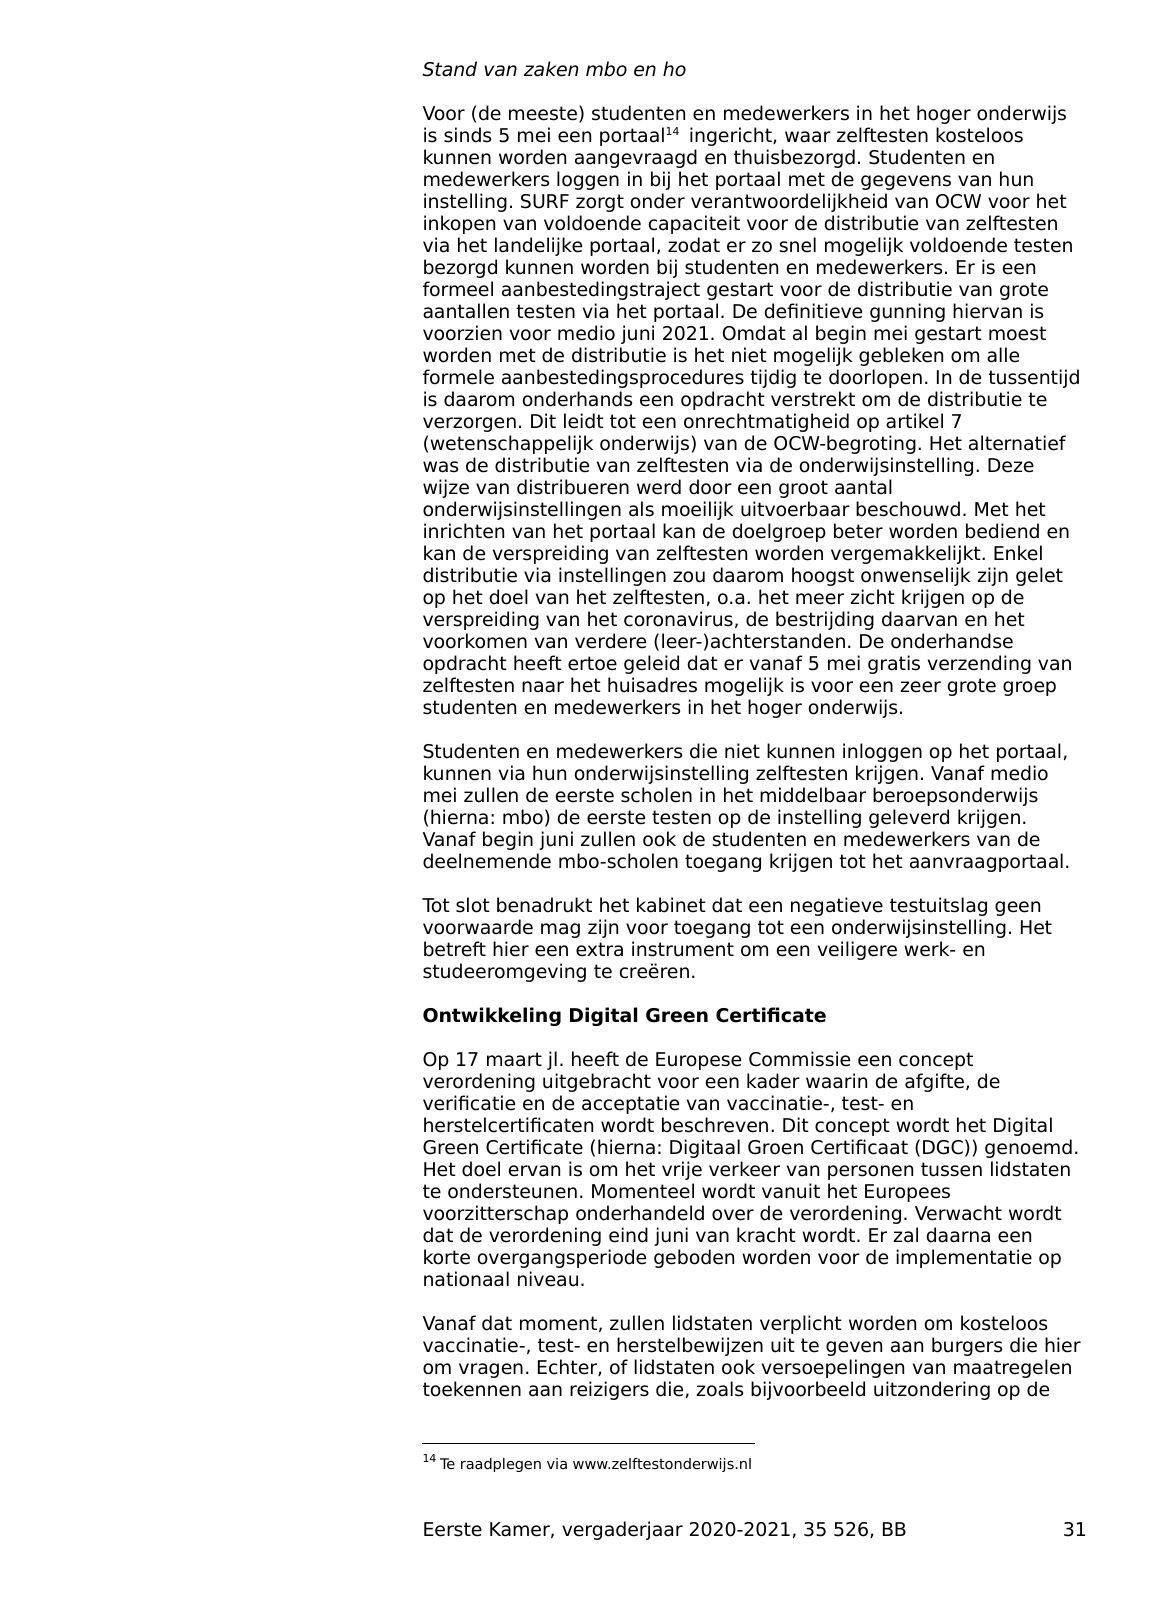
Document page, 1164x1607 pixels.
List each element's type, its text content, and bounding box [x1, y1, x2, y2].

subtitle Ontwikkeling Digital Green Certificate [422, 1005, 1087, 1027]
text Vanaf dat moment, zullen lidstaten verplicht worden om kosteloos vaccinatie-, test- en herstelbewijzen uit te geven aan burgers die hier om vragen. Echter, of lidstaten ook versoepelingen van maatregelen toekennen aan reizigers die, zoals bijvoorbeeld uitzondering op de [422, 1313, 1087, 1401]
text Te raadplegen via www.zelftestonderwijs.nl [422, 1452, 1087, 1474]
text Studenten en medewerkers die niet kunnen inloggen op het portaal, kunnen via hun onderwijsinstelling zelftesten krijgen. Vanaf medio mei zullen de eerste scholen in het middelbaar beroepsonderwijs (hierna: mbo) de eerste testen op de instelling geleverd krijgen. Vanaf begin juni zullen ook de studenten en medewerkers van de deelnemende mbo-scholen toegang krijgen tot het aanvraagportaal. [422, 741, 1087, 873]
text Tot slot benadrukt het kabinet dat een negatieve testuitslag geen voorwaarde mag zijn voor toegang tot een onderwijsinstelling. Het betreft hier een extra instrument om een veiligere werk- en studeeromgeving te creëren. [422, 895, 1087, 983]
subtitle Stand van zaken mbo en ho [422, 59, 1087, 81]
text Op 17 maart jl. heeft de Europese Commissie een concept verordening uitgebracht voor een kader waarin de afgifte, de verificatie en de acceptatie van vaccinatie-, test- en herstelcertificaten wordt beschreven. Dit concept wordt het Digital Green Certificate (hierna: Digitaal Groen Certificaat (DGC)) genoemd. Het doel ervan is om het vrije verkeer van personen tussen lidstaten te ondersteunen. Momenteel wordt vanuit het Europees voorzitterschap onderhandeld over de verordening. Verwacht wordt dat de verordening eind juni van kracht wordt. Er zal daarna een korte overgangsperiode geboden worden voor de implementatie op nationaal niveau. [422, 1049, 1087, 1291]
text Voor (de meeste) studenten en medewerkers in het hoger onderwijs is sinds 5 mei een portaal ingericht, waar zelftesten kosteloos kunnen worden aangevraagd en thuisbezorgd. Studenten en medewerkers loggen in bij het portaal met de gegevens van hun instelling. SURF zorgt onder verantwoordelijkheid van OCW voor het inkopen van voldoende capaciteit voor de distributie van zelftesten via het landelijke portaal, zodat er zo snel mogelijk voldoende testen bezorgd kunnen worden bij studenten en medewerkers. Er is een formeel aanbestedingstraject gestart voor de distributie van grote aantallen testen via het portaal. De definitieve gunning hiervan is voorzien voor medio juni 2021. Omdat al begin mei gestart moest worden met de distributie is het niet mogelijk gebleken om alle formele aanbestedingsprocedures tijdig te doorlopen. In de tussentijd is daarom onderhands een opdracht verstrekt om de distributie te verzorgen. Dit leidt tot een onrechtmatigheid op artikel 7 (wetenschappelijk onderwijs) van de OCW-begroting. Het alternatief was de distributie van zelftesten via de onderwijsinstelling. Deze wijze van distribueren werd door een groot aantal onderwijsinstellingen als moeilijk uitvoerbaar beschouwd. Met het inrichten van het portaal kan de doelgroep beter worden bediend en kan de verspreiding van zelftesten worden vergemakkelijkt. Enkel distributie via instellingen zou daarom hoogst onwenselijk zijn gelet op het doel van het zelftesten, o.a. het meer zicht krijgen op de verspreiding van het coronavirus, de bestrijding daarvan en het voorkomen van verdere (leer-)achterstanden. De onderhandse opdracht heeft ertoe geleid dat er vanaf 5 mei gratis verzending van zelftesten naar het huisadres mogelijk is voor een zeer grote groep studenten en medewerkers in het hoger onderwijs. [422, 103, 1087, 719]
